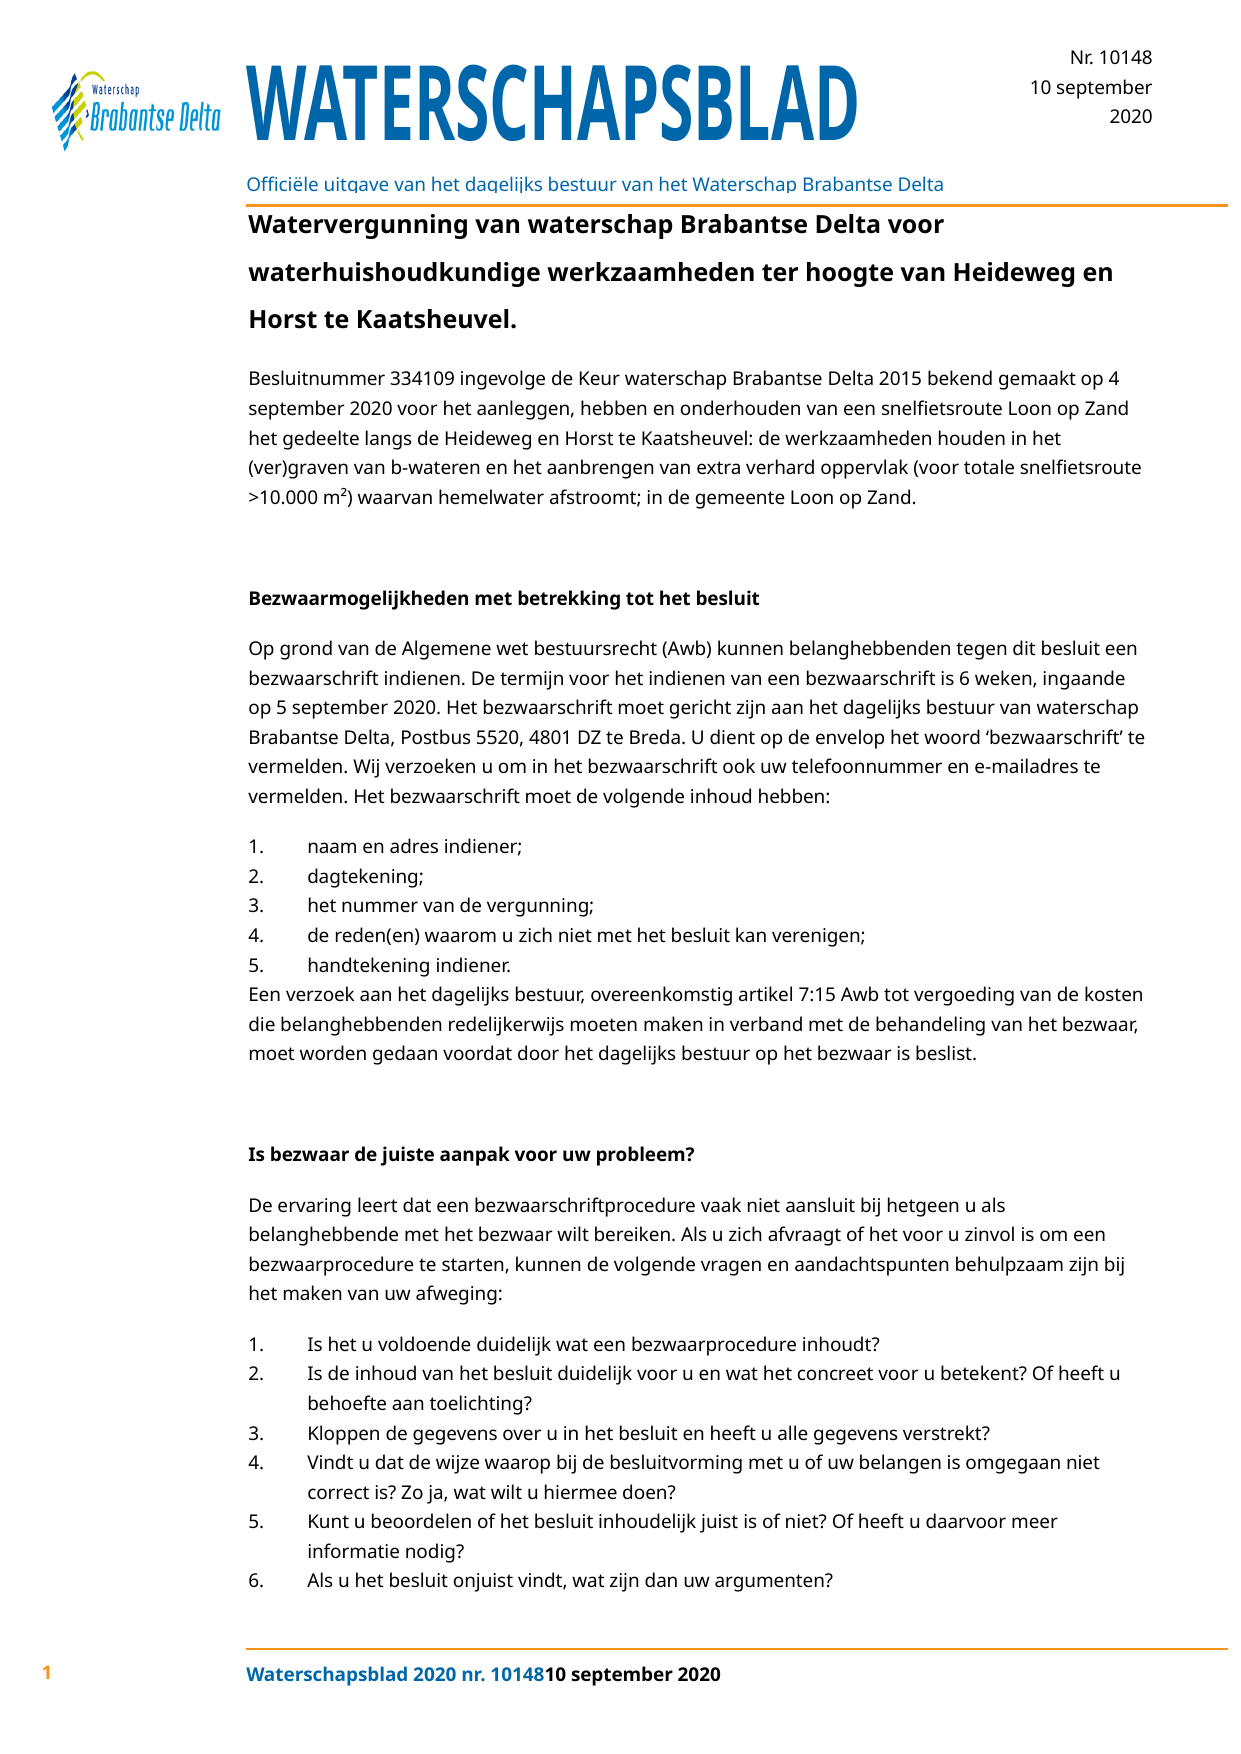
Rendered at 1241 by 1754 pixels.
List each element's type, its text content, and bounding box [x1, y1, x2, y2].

list naam en adres indiener; [248, 833, 1152, 859]
list Kloppen de gegevens over u in het besluit en heeft u alle gegevens verstrekt? [248, 1420, 1152, 1445]
list Is het u voldoende duidelijk wat een bezwaarprocedure inhoudt? [248, 1331, 1152, 1357]
list Kunt u beoordelen of het besluit inhoudelijk juist is of niet? Of heeft u daarvoor meer informatie nodig? [248, 1508, 1152, 1564]
list Is de inhoud van het besluit duidelijk voor u en wat het concreet voor u betekent? Of heeft u behoefte aan toelichting? [248, 1361, 1152, 1416]
text De ervaring leert dat een bezwaarschriftprocedure vaak niet aansluit bij hetgeen u als belanghebbende met het bezwaar wilt bereiken. Als u zich afvraagt of het voor u zinvol is om een bezwaarprocedure te starten, kunnen de volgende vragen en aandachtspunten behulpzaam zijn bij het maken van uw afweging: [248, 1192, 1152, 1306]
text Is bezwaar de juiste aanpak voor uw probleem? [248, 1141, 1152, 1167]
text Een verzoek aan het dagelijks bestuur, overeenkomstig artikel 7:15 Awb tot vergoeding van de kosten die belanghebbenden redelijkerwijs moeten maken in verband met de behandeling van het bezwaar, moet worden gedaan voordat door het dagelijks bestuur op het bezwaar is beslist. [248, 981, 1152, 1066]
text Bezwaarmogelijkheden met betrekking tot het besluit [248, 585, 1152, 610]
list het nummer van de vergunning; [248, 893, 1152, 918]
text Watervergunning van waterschap Brabantse Delta voor waterhuishoudkundige werkzaamheden ter hoogte van Heideweg en Horst te Kaatsheuvel. [248, 207, 1152, 336]
picture [41, 47, 231, 172]
list handtekening indiener. [248, 952, 1152, 977]
text Besluitnummer 334109 ingevolge de Keur waterschap Brabantse Delta 2015 bekend gemaakt op 4 september 2020 voor het aanleggen, hebben en onderhouden van een snelfietsroute Loon op Zand het gedeelte langs de Heideweg en Horst te Kaatsheuvel: de werkzaamheden houden in het (ver)graven van b-wateren en het aanbrengen van extra verhard oppervlak (voor totale snelfietsroute >10.000 m²) waarvan hemelwater afstroomt; in de gemeente Loon op Zand. [248, 366, 1152, 509]
list dagtekening; [248, 863, 1152, 889]
list de reden(en) waarom u zich niet met het besluit kan verenigen; [248, 922, 1152, 948]
text Op grond van de Algemene wet bestuursrecht (Awb) kunnen belanghebbenden tegen dit besluit een bezwaarschrift indienen. De termijn voor het indienen van een bezwaarschrift is 6 weken, ingaande op 5 september 2020. Het bezwaarschrift moet gericht zijn aan het dagelijks bestuur van waterschap Brabantse Delta, Postbus 5520, 4801 DZ te Breda. U dient op de envelop het woord ‘bezwaarschrift’ te vermelden. Wij verzoeken u om in het bezwaarschrift ook uw telefoonnummer en e‑mailadres te vermelden. Het bezwaarschrift moet de volgende inhoud hebben: [248, 635, 1152, 809]
list Als u het besluit onjuist vindt, wat zijn dan uw argumenten? [248, 1568, 1152, 1593]
list Vindt u dat de wijze waarop bij de besluitvorming met u of uw belangen is omgegaan niet correct is? Zo ja, wat wilt u hiermee doen? [248, 1449, 1152, 1504]
